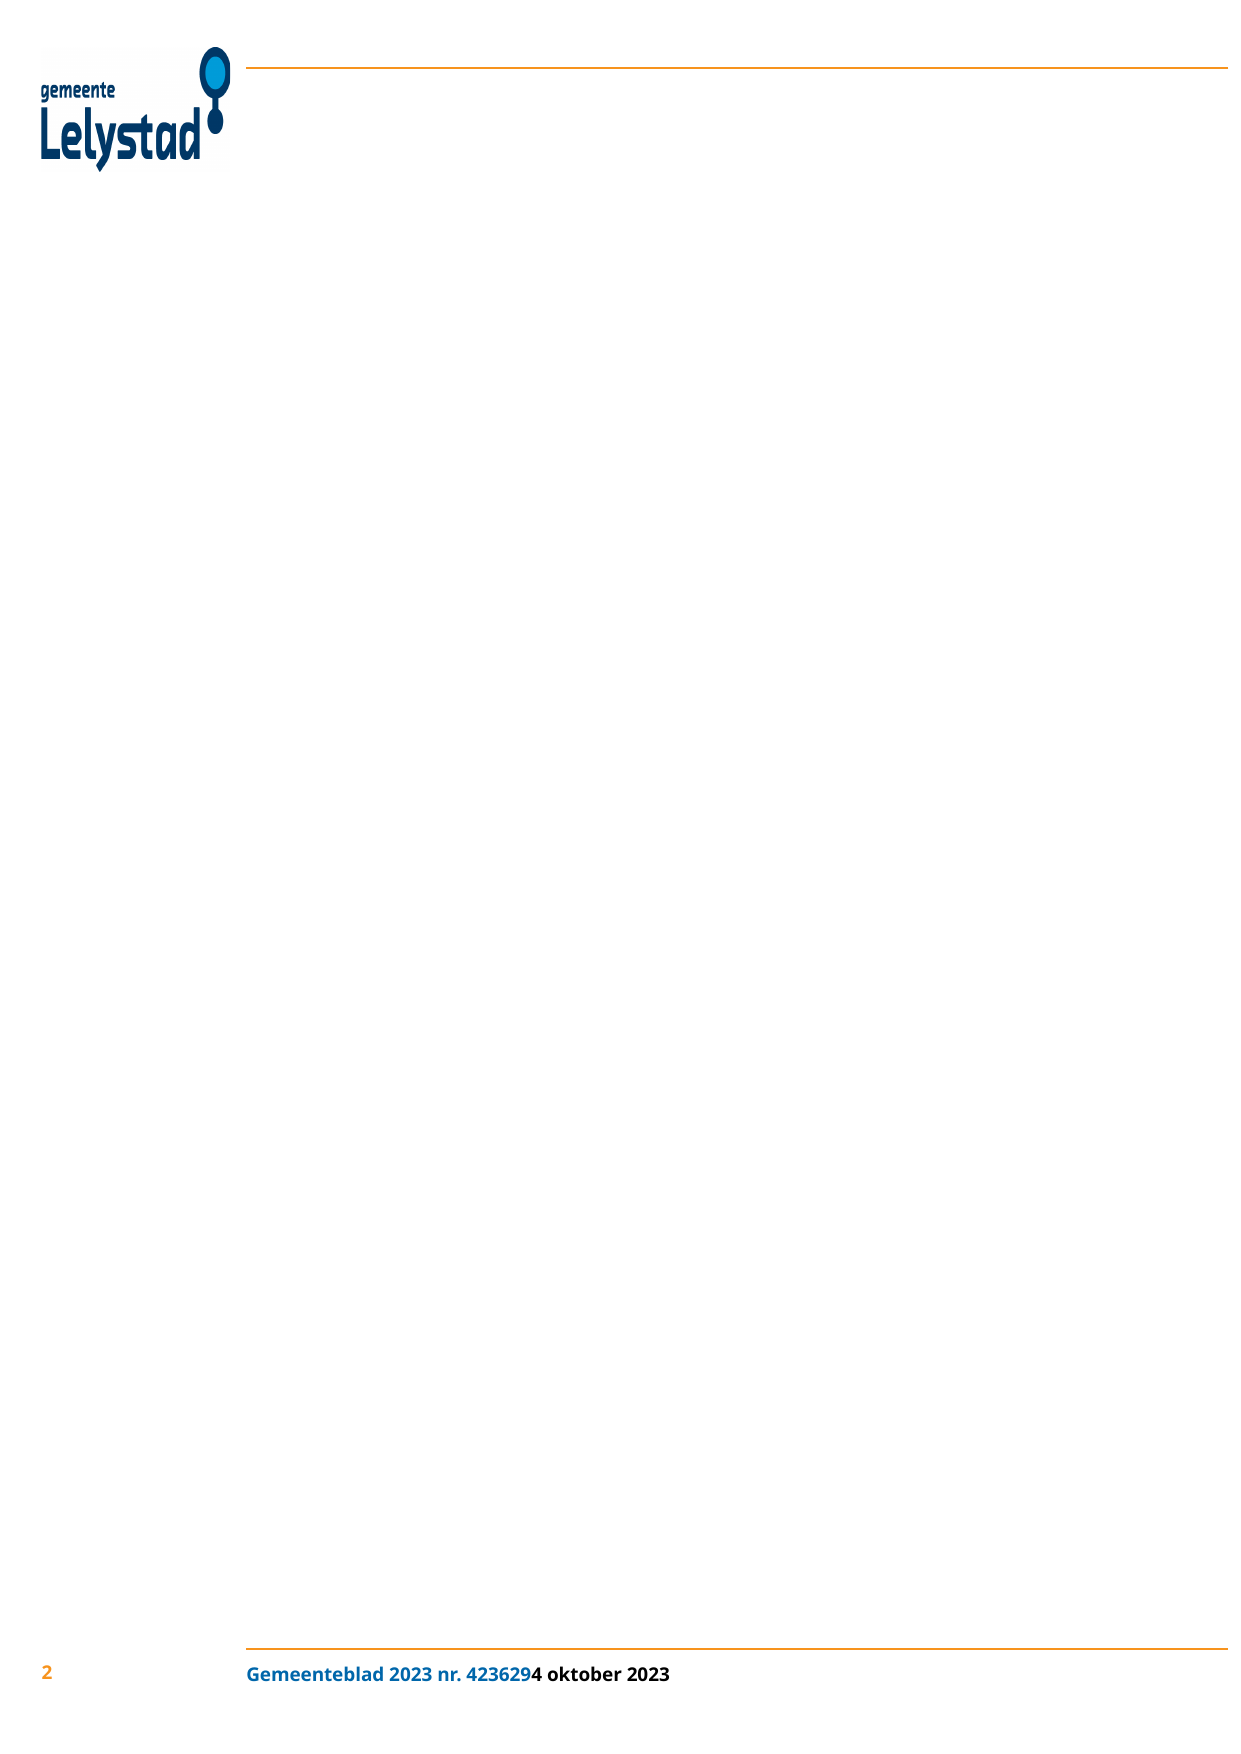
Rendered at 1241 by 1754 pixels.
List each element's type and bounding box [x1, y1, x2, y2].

picture [41, 47, 231, 172]
